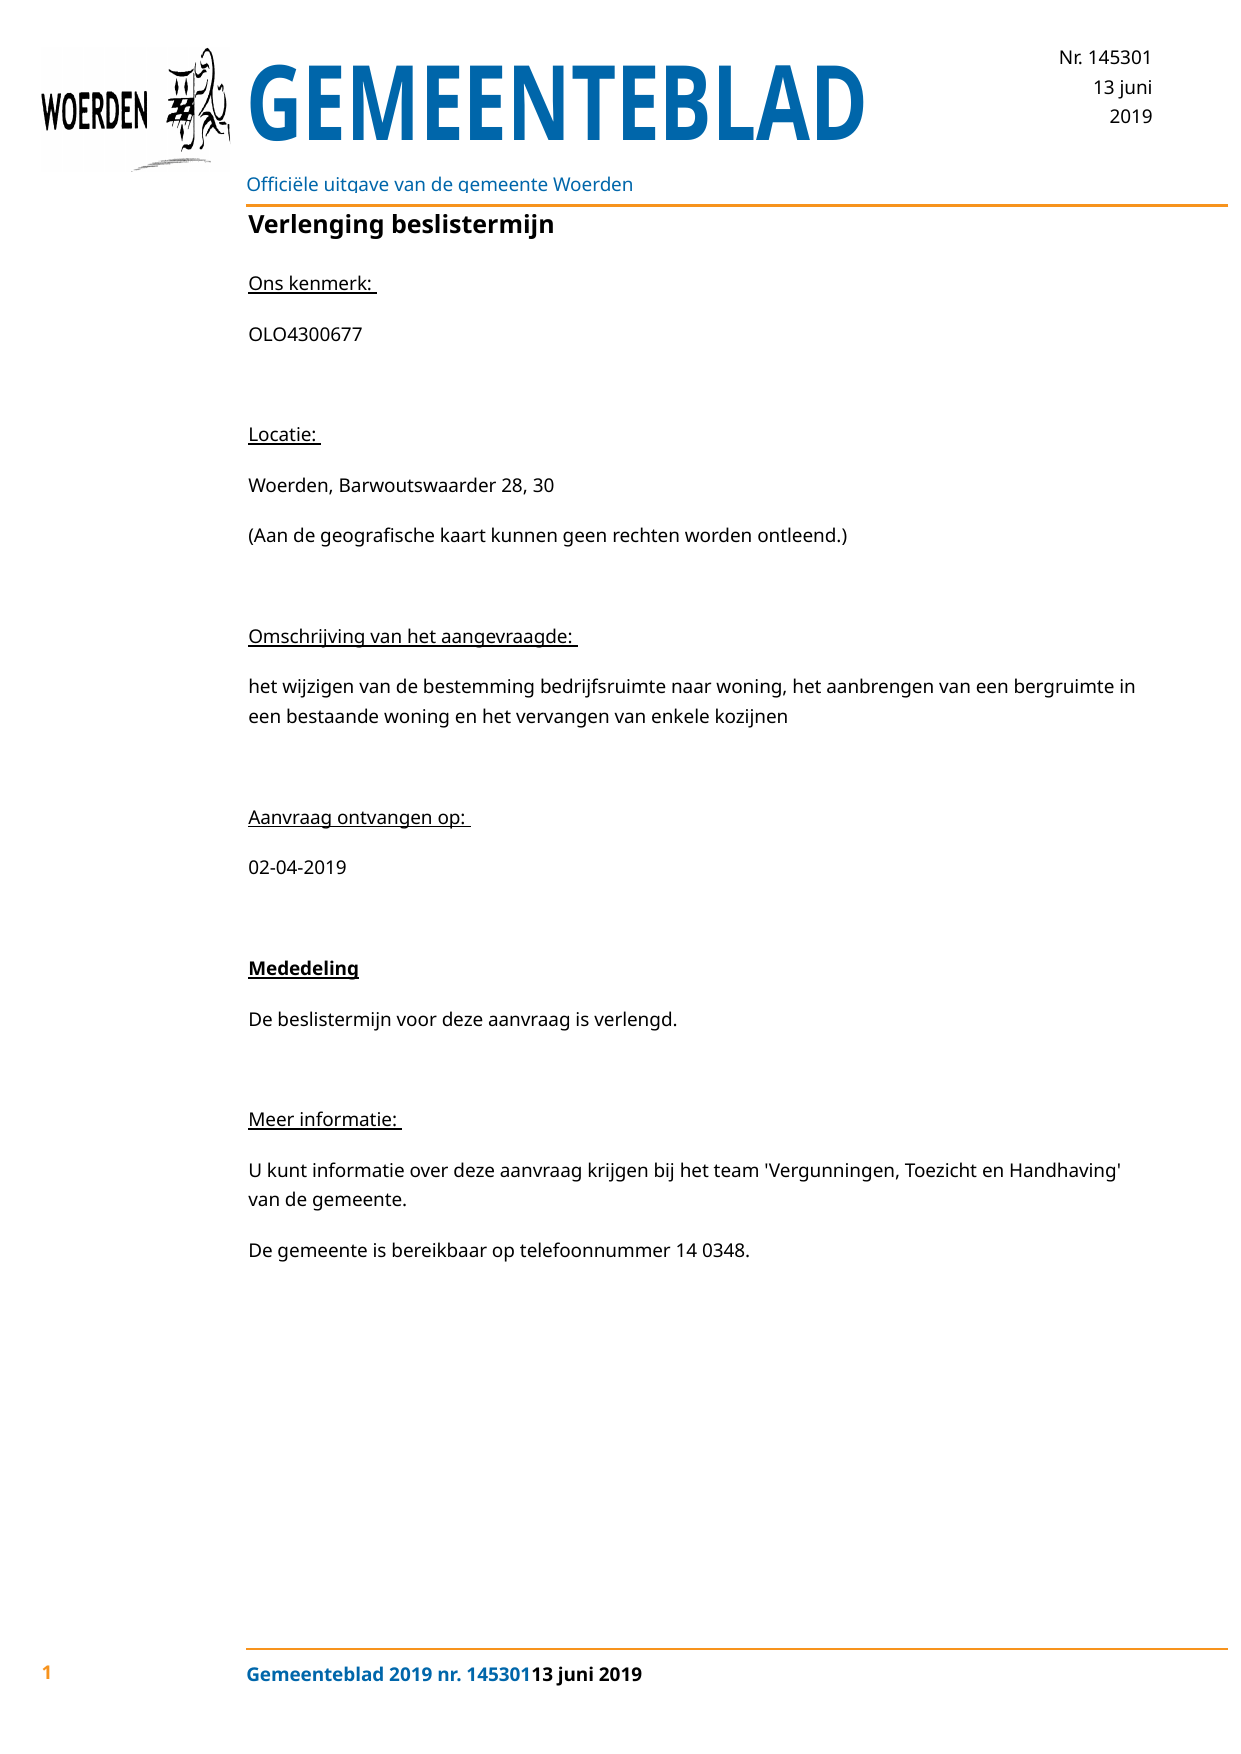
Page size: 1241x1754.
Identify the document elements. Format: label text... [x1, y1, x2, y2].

text Locatie: [248, 422, 1152, 447]
text Ons kenmerk: [248, 270, 1152, 296]
text Verlenging beslistermijn [248, 207, 1152, 241]
text De gemeente is bereikbaar op telefoonnummer 14 0348. [248, 1237, 1152, 1263]
text Aanvraag ontvangen op: [248, 804, 1152, 830]
text Mededeling [248, 955, 1152, 981]
text Omschrijving van het aangevraagde: [248, 623, 1152, 649]
text 02-04-2019 [248, 854, 1152, 880]
text Woerden, Barwoutswaarder 28, 30 [248, 472, 1152, 498]
text Meer informatie: [248, 1107, 1152, 1132]
text het wijzigen van de bestemming bedrijfsruimte naar woning, het aanbrengen van een bergruimte in een bestaande woning en het vervangen van enkele kozijnen [248, 674, 1152, 729]
text (Aan de geografische kaart kunnen geen rechten worden ontleend.) [248, 522, 1152, 548]
text OLO4300677 [248, 321, 1152, 346]
text U kunt informatie over deze aanvraag krijgen bij het team 'Vergunningen, Toezicht en Handhaving' van de gemeente. [248, 1157, 1152, 1212]
text De beslistermijn voor deze aanvraag is verlengd. [248, 1006, 1152, 1031]
picture [41, 47, 231, 172]
